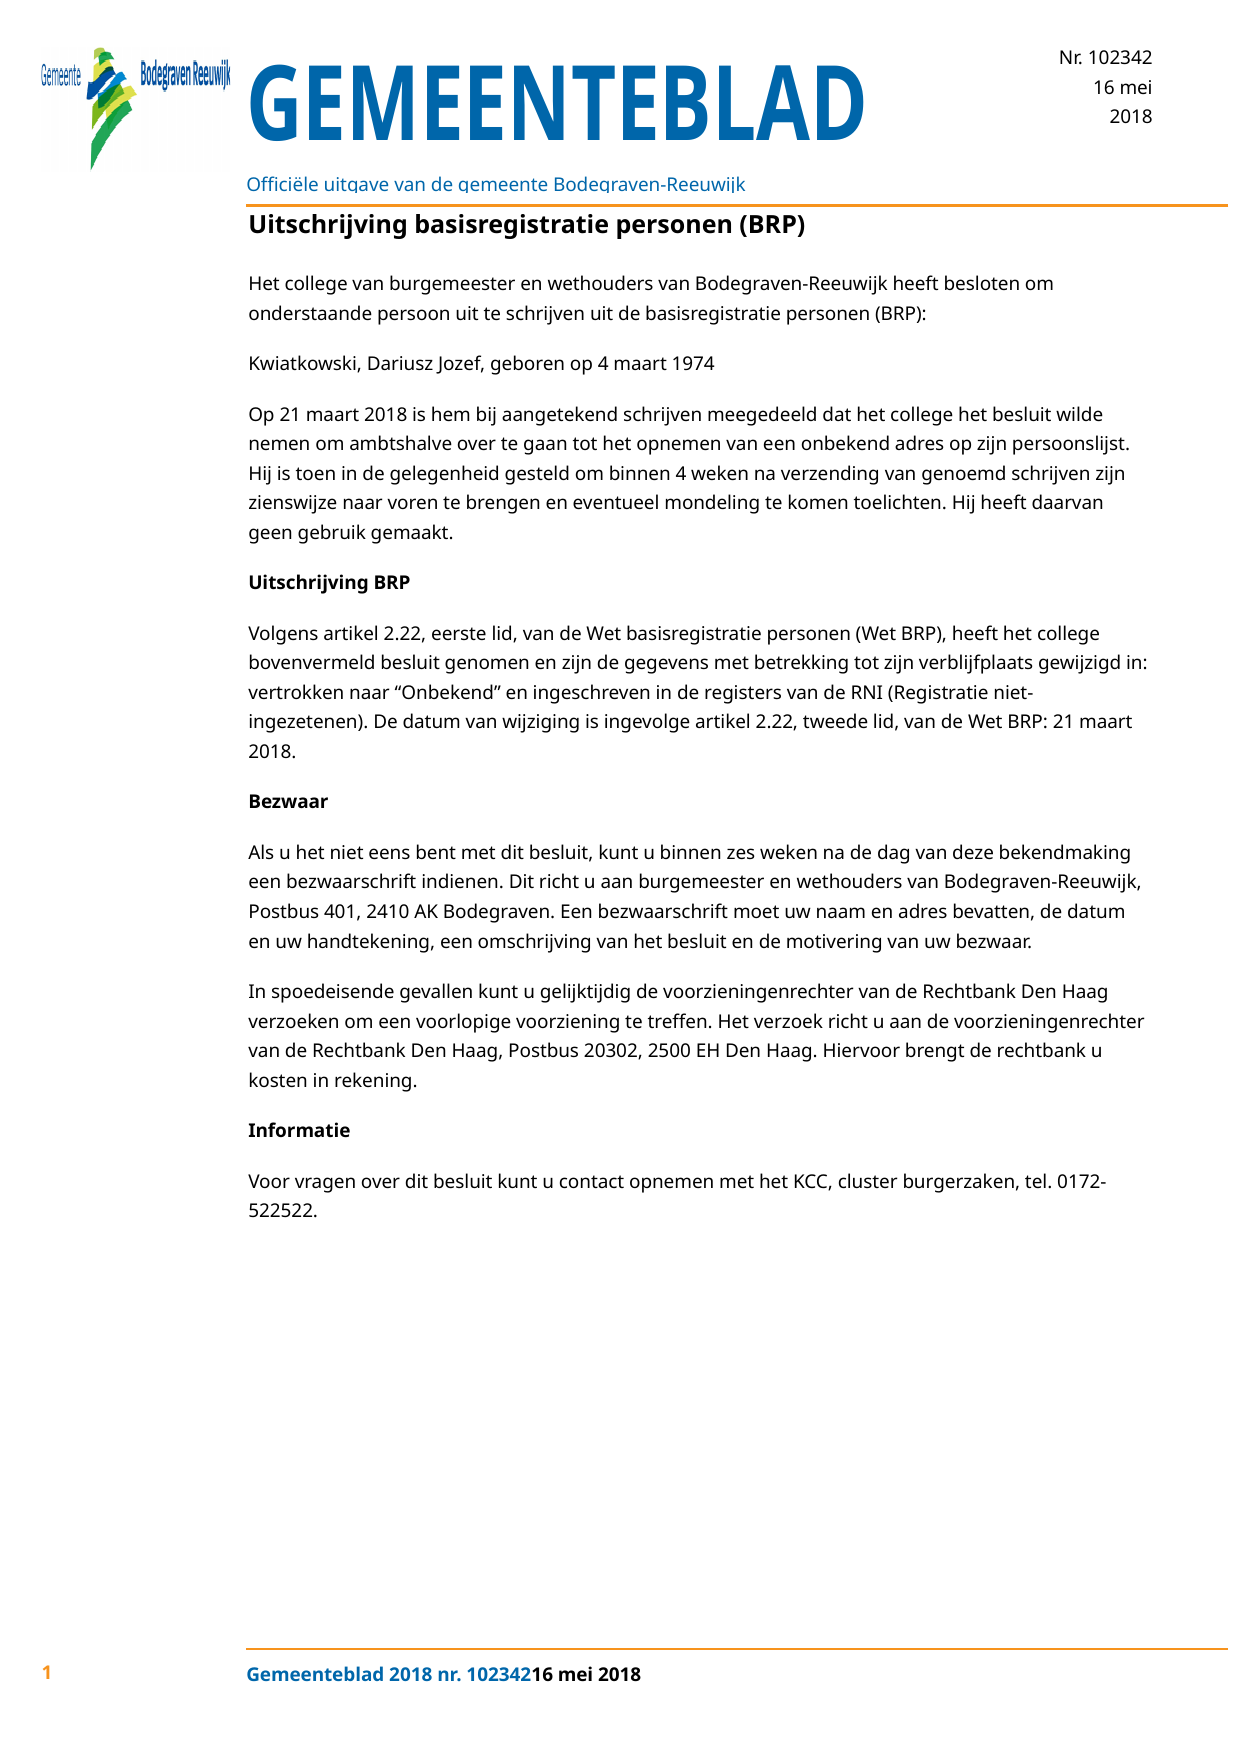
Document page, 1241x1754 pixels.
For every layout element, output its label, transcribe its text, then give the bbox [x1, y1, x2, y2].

text Uitschrijving BRP [248, 569, 1152, 595]
text Informatie [248, 1117, 1152, 1143]
text Het college van burgemeester en wethouders van Bodegraven-Reeuwijk heeft besloten om onderstaande persoon uit te schrijven uit de basisregistratie personen (BRP): [248, 270, 1152, 326]
text In spoedeisende gevallen kunt u gelijktijdig de voorzieningenrechter van de Rechtbank Den Haag verzoeken om een voorlopige voorziening te treffen. Het verzoek richt u aan de voorzieningenrechter van de Rechtbank Den Haag, Postbus 20302, 2500 EH Den Haag. Hiervoor brengt de rechtbank u kosten in rekening. [248, 978, 1152, 1093]
text Als u het niet eens bent met dit besluit, kunt u binnen zes weken na de dag van deze bekendmaking een bezwaarschrift indienen. Dit richt u aan burgemeester en wethouders van Bodegraven-Reeuwijk, Postbus 401, 2410 AK Bodegraven. Een bezwaarschrift moet uw naam en adres bevatten, de datum en uw handtekening, een omschrijving van het besluit en de motivering van uw bezwaar. [248, 839, 1152, 953]
picture [41, 47, 231, 172]
text Voor vragen over dit besluit kunt u contact opnemen met het KCC, cluster burgerzaken, tel. 0172-522522. [248, 1168, 1152, 1223]
text Kwiatkowski, Dariusz Jozef, geboren op 4 maart 1974 [248, 350, 1152, 376]
text Bezwaar [248, 789, 1152, 814]
text Uitschrijving basisregistratie personen (BRP) [248, 207, 1152, 241]
text Op 21 maart 2018 is hem bij aangetekend schrijven meegedeeld dat het college het besluit wilde nemen om ambtshalve over te gaan tot het opnemen van een onbekend adres op zijn persoonslijst. Hij is toen in de gelegenheid gesteld om binnen 4 weken na verzending van genoemd schrijven zijn zienswijze naar voren te brengen en eventueel mondeling te komen toelichten. Hij heeft daarvan geen gebruik gemaakt. [248, 401, 1152, 545]
text Volgens artikel 2.22, eerste lid, van de Wet basisregistratie personen (Wet BRP), heeft het college bovenvermeld besluit genomen en zijn de gegevens met betrekking tot zijn verblijfplaats gewijzigd in: vertrokken naar “Onbekend” en ingeschreven in de registers van de RNI (Registratie niet-ingezetenen). De datum van wijziging is ingevolge artikel 2.22, tweede lid, van de Wet BRP: 21 maart 2018. [248, 620, 1152, 764]
